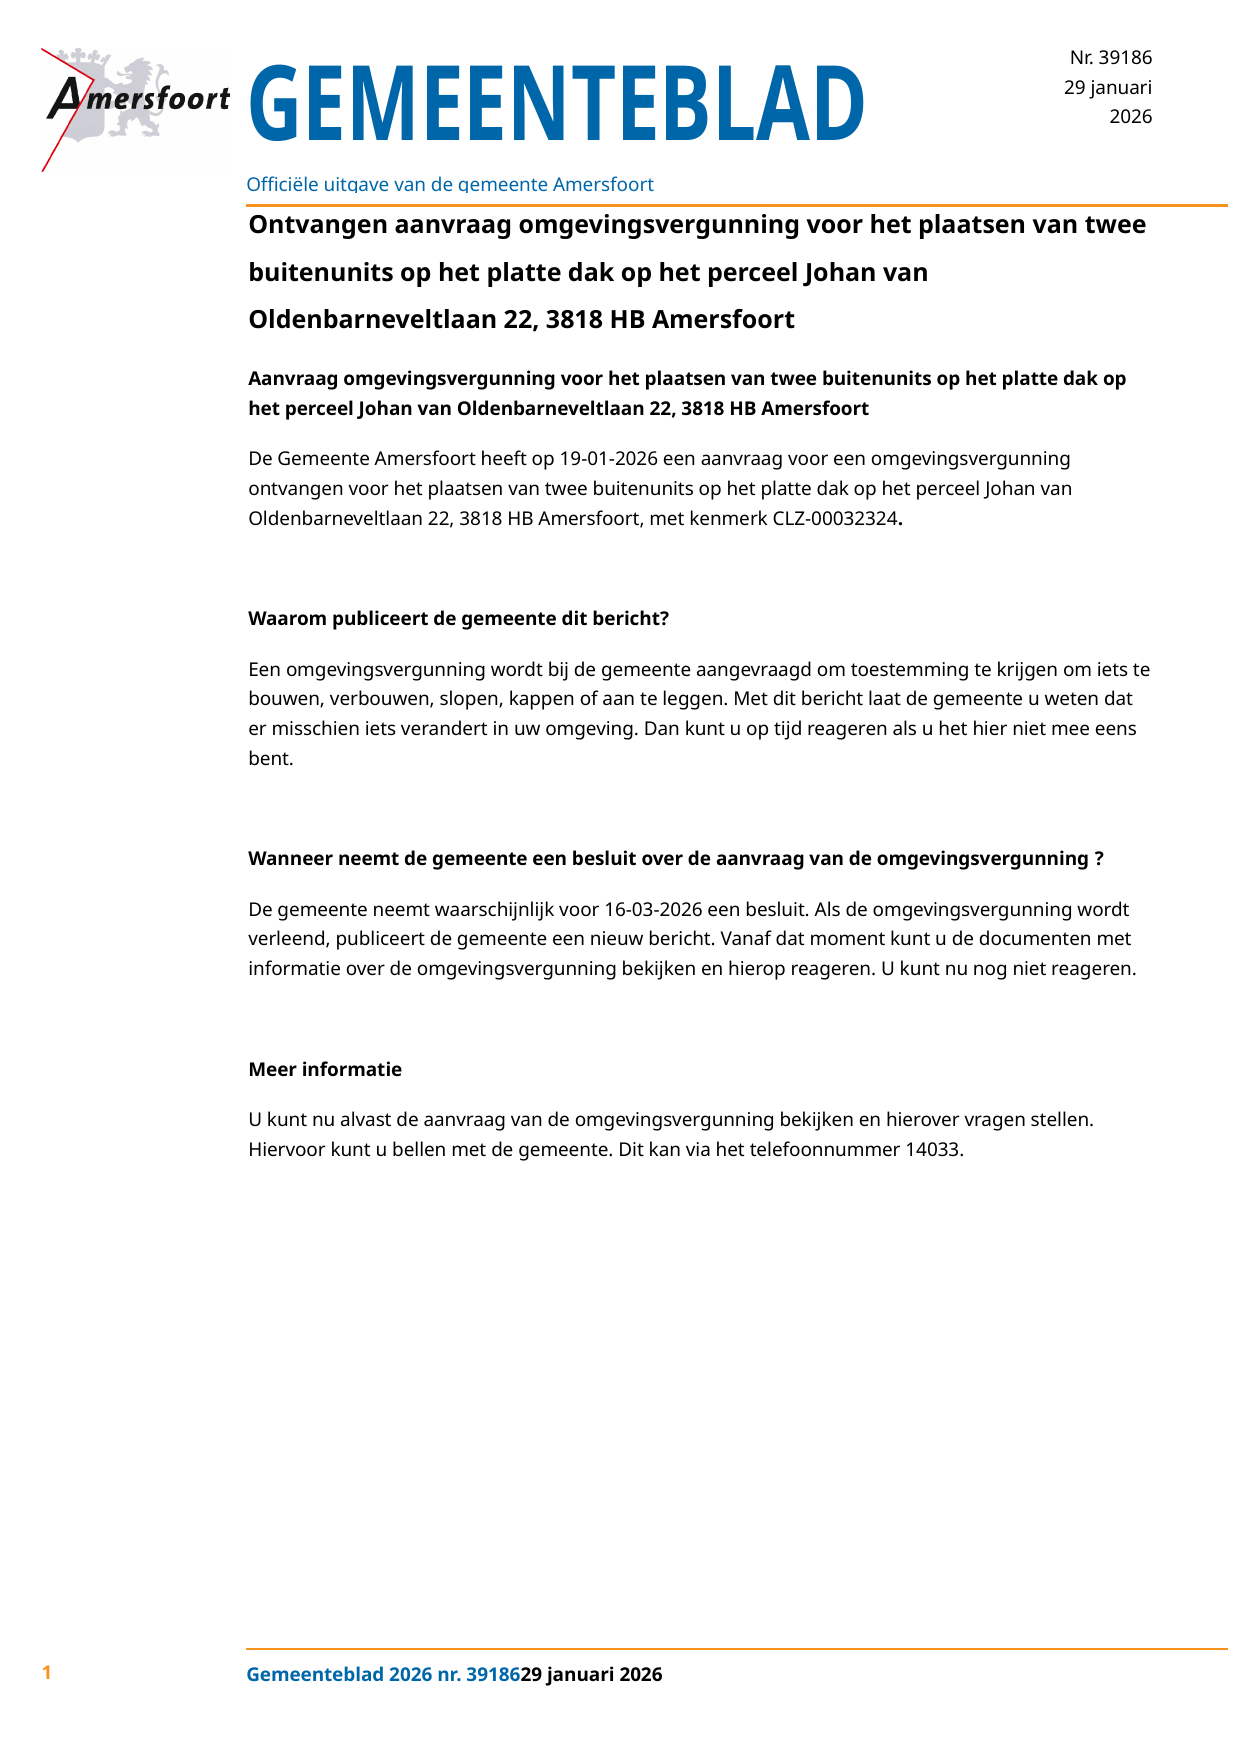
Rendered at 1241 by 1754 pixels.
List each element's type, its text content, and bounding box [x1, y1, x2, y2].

text Een omgevingsvergunning wordt bij de gemeente aangevraagd om toestemming te krijgen om iets te bouwen, verbouwen, slopen, kappen of aan te leggen. Met dit bericht laat de gemeente u weten dat er misschien iets verandert in uw omgeving. Dan kunt u op tijd reageren als u het hier niet mee eens bent. [248, 656, 1152, 770]
text Wanneer neemt de gemeente een besluit over de aanvraag van de omgevingsvergunning ? [248, 846, 1152, 871]
text De Gemeente Amersfoort heeft op 19-01-2026 een aanvraag voor een omgevingsvergunning ontvangen voor het plaatsen van twee buitenunits op het platte dak op het perceel Johan van Oldenbarneveltlaan 22, 3818 HB Amersfoort, met kenmerk CLZ-00032324. [248, 446, 1152, 530]
text Ontvangen aanvraag omgevingsvergunning voor het plaatsen van twee buitenunits op het platte dak op het perceel Johan van Oldenbarneveltlaan 22, 3818 HB Amersfoort [248, 207, 1152, 336]
text U kunt nu alvast de aanvraag van de omgevingsvergunning bekijken en hierover vragen stellen. Hiervoor kunt u bellen met de gemeente. Dit kan via het telefoonnummer 14033. [248, 1106, 1152, 1162]
text Waarom publiceert de gemeente dit bericht? [248, 606, 1152, 631]
text Aanvraag omgevingsvergunning voor het plaatsen van twee buitenunits op het platte dak op het perceel Johan van Oldenbarneveltlaan 22, 3818 HB Amersfoort [248, 366, 1152, 421]
text Meer informatie [248, 1056, 1152, 1082]
picture [41, 47, 231, 172]
text De gemeente neemt waarschijnlijk voor 16-03-2026 een besluit. Als de omgevingsvergunning wordt verleend, publiceert de gemeente een nieuw bericht. Vanaf dat moment kunt u de documenten met informatie over de omgevingsvergunning bekijken en hierop reageren. U kunt nu nog niet reageren. [248, 896, 1152, 981]
